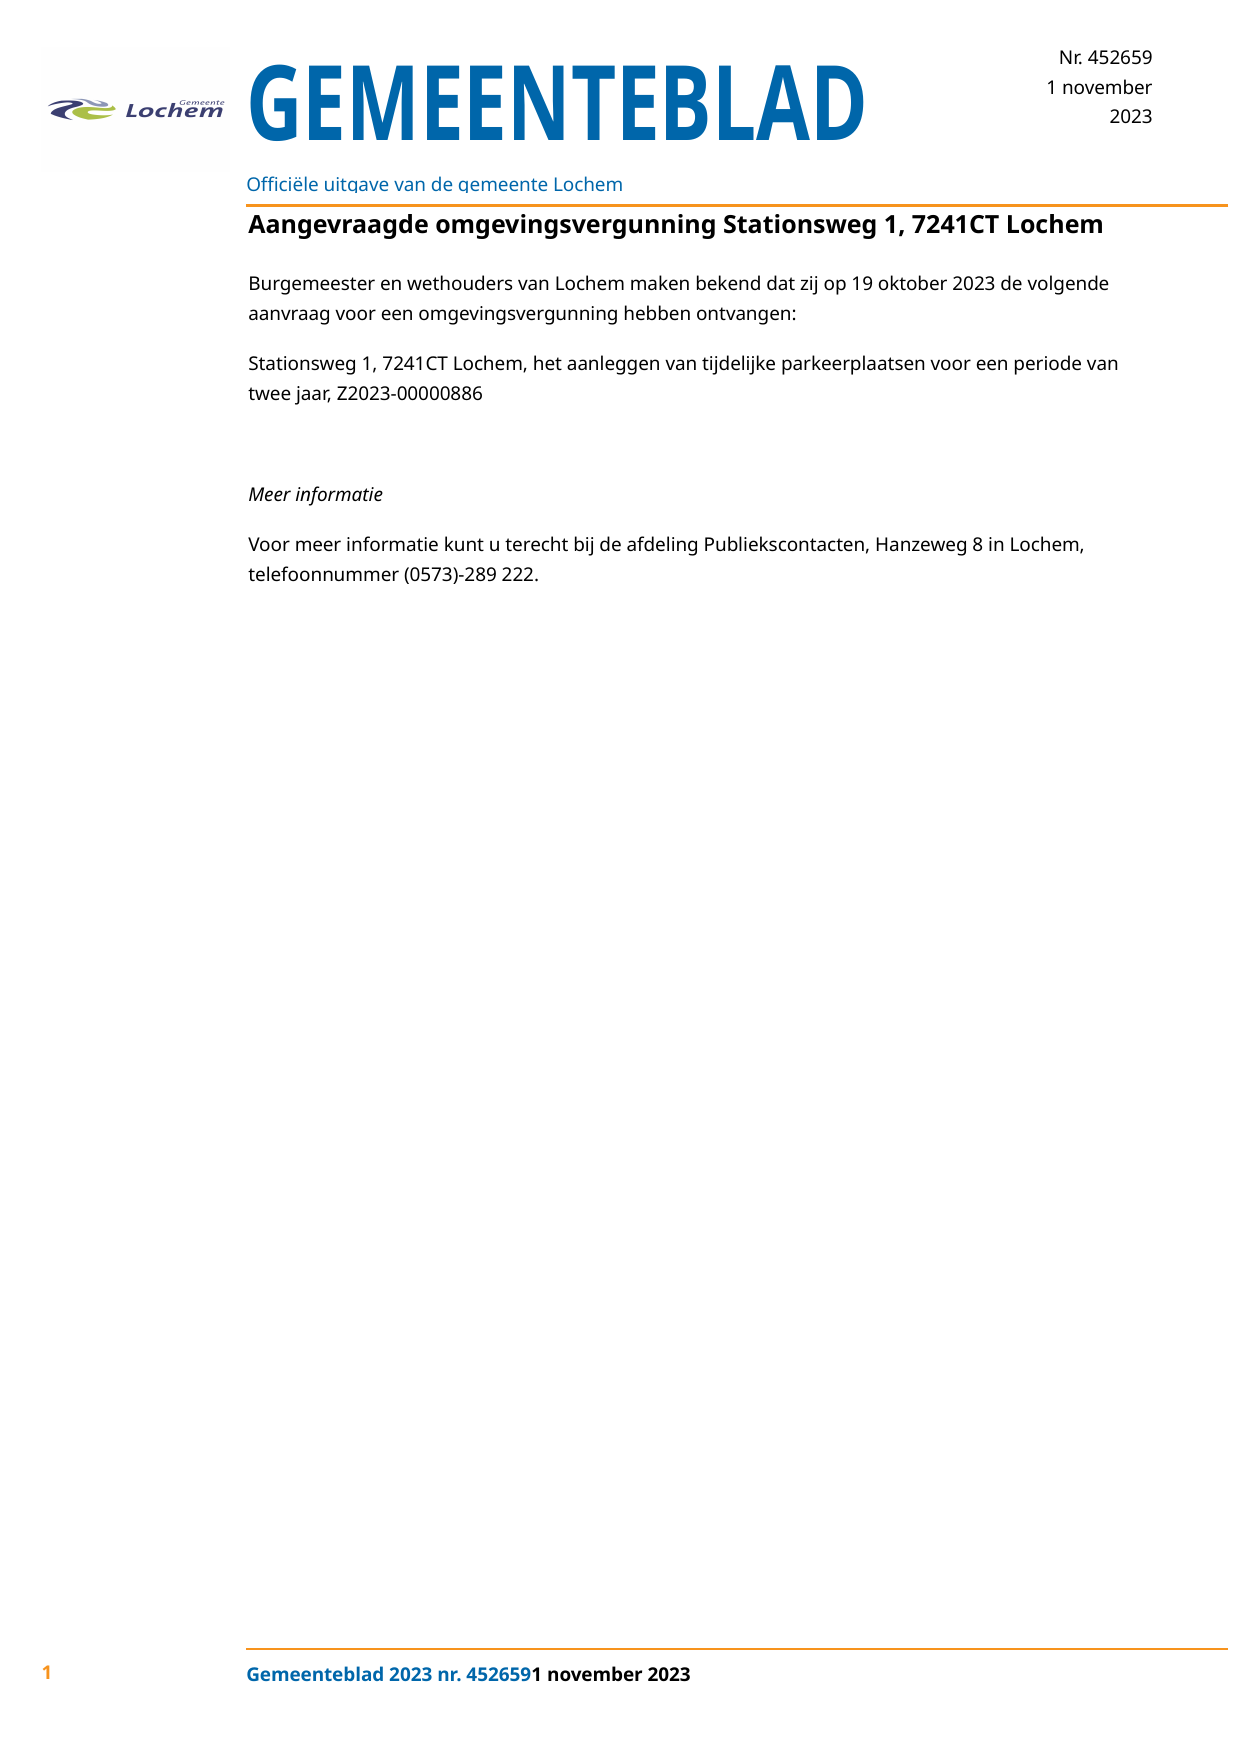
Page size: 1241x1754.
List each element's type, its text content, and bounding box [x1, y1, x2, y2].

text Aangevraagde omgevingsvergunning Stationsweg 1, 7241CT Lochem [248, 207, 1152, 241]
text Voor meer informatie kunt u terecht bij de afdeling Publiekscontacten, Hanzeweg 8 in Lochem, telefoonnummer (0573)-289 222. [248, 531, 1152, 586]
picture [41, 47, 231, 172]
text Meer informatie [248, 481, 1152, 506]
text Stationsweg 1, 7241CT Lochem, het aanleggen van tijdelijke parkeerplaatsen voor een periode van twee jaar, Z2023-00000886 [248, 350, 1152, 406]
text Burgemeester en wethouders van Lochem maken bekend dat zij op 19 oktober 2023 de volgende aanvraag voor een omgevingsvergunning hebben ontvangen: [248, 270, 1152, 326]
